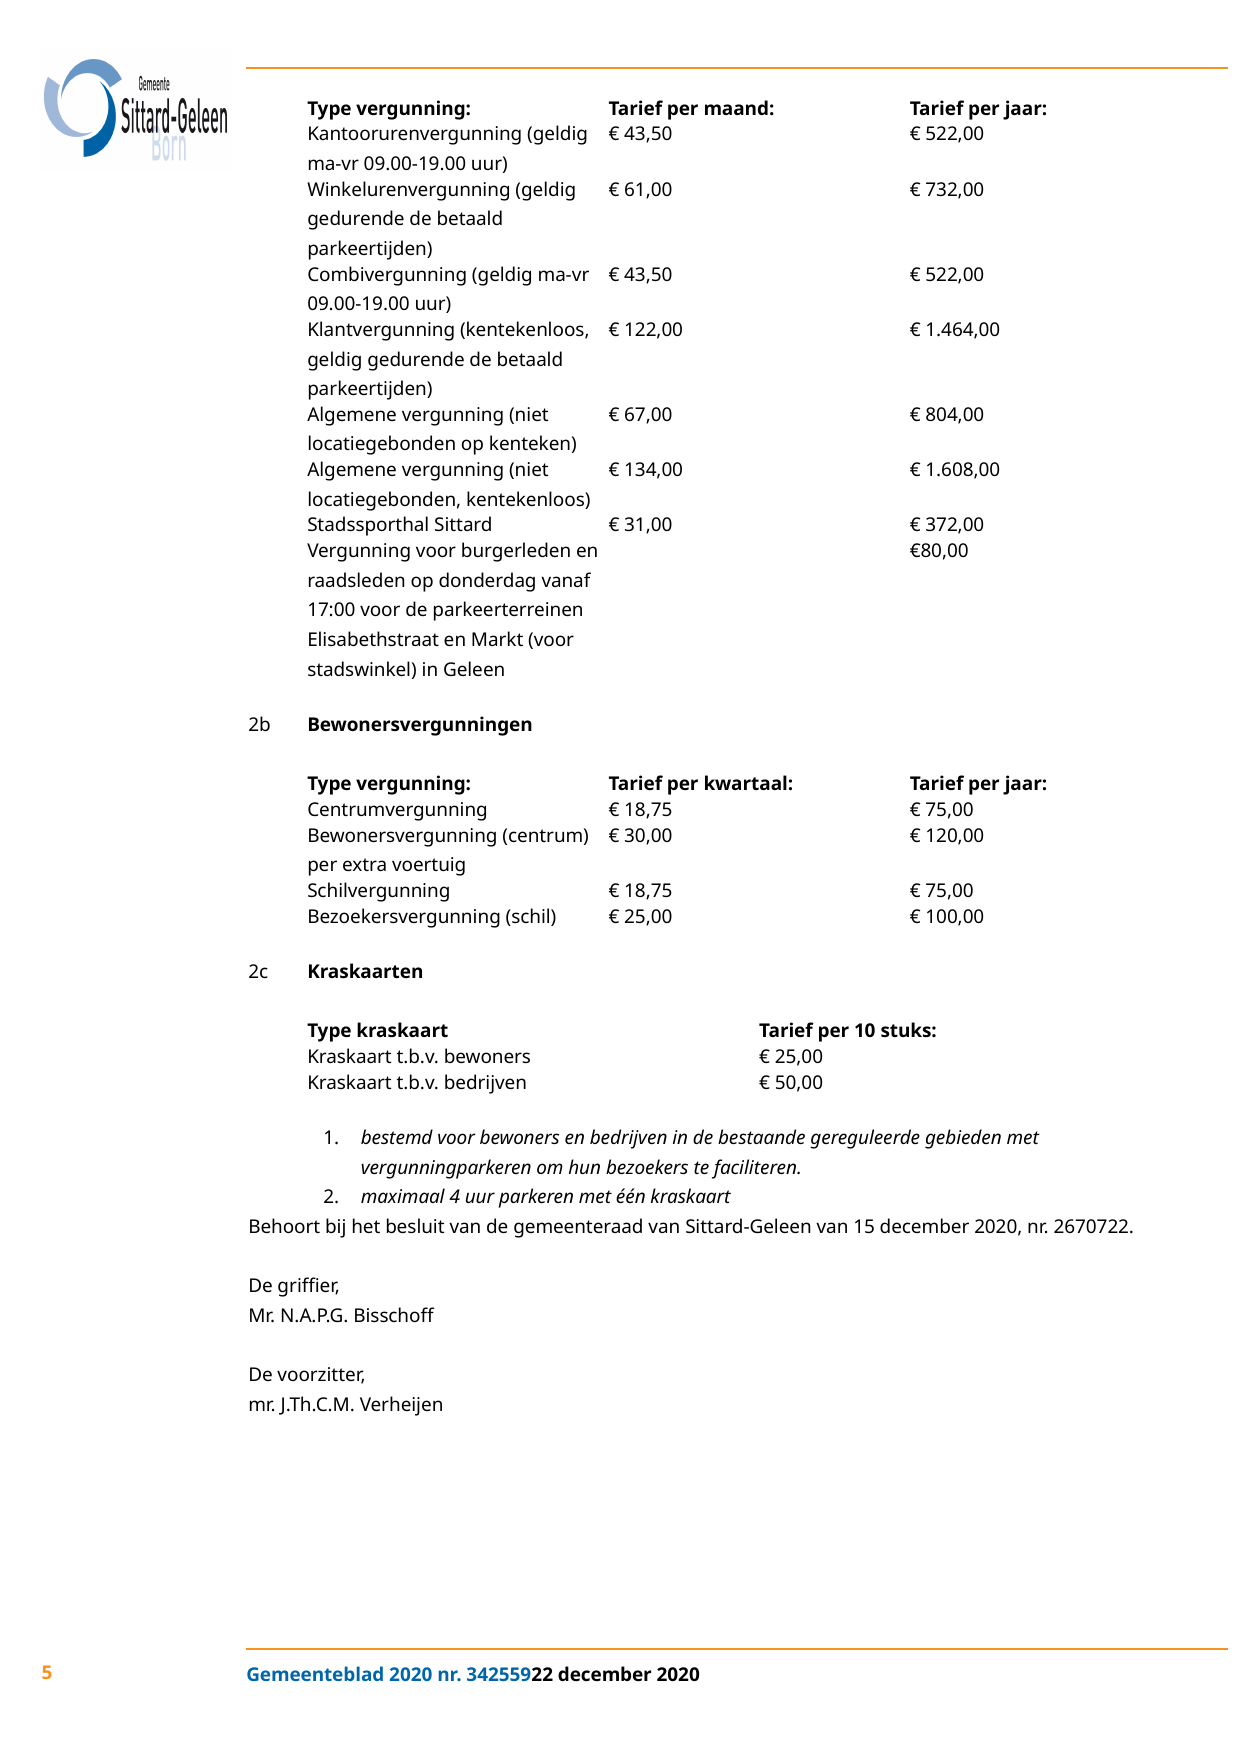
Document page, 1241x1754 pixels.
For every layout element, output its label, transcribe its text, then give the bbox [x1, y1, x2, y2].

table_cell € 18,75 [608, 796, 909, 822]
table_header Tarief per maand: [608, 95, 909, 121]
table_cell € 25,00 [608, 903, 909, 929]
list bestemd voor bewoners en bedrijven in de bestaande gereguleerde gebieden met vergunningparkeren om hun bezoekers te faciliteren. [323, 1124, 1152, 1180]
table_cell € 30,00 [608, 822, 909, 877]
table_cell Kantoorurenvergunning (geldig ma-vr 09.00-19.00 uur) [307, 121, 608, 176]
table_cell € 43,50 [608, 261, 909, 316]
table_cell Algemene vergunning (niet locatiegebonden, kentekenloos) [307, 456, 608, 512]
table_cell Vergunning voor burgerleden en raadsleden op donderdag vanaf 17:00 voor de parkeerterreinen Elisabethstraat en Markt (voor stadswinkel) in Geleen [307, 538, 608, 681]
table_cell Kraskaart t.b.v. bedrijven [307, 1069, 759, 1095]
text Behoort bij het besluit van de gemeenteraad van Sittard-Geleen van 15 december 2020, nr. 2670722. [248, 1213, 1152, 1239]
table_cell € 75,00 [910, 877, 1211, 903]
table_cell Algemene vergunning (niet locatiegebonden op kenteken) [307, 401, 608, 456]
table_cell Klantvergunning (kentekenloos, geldig gedurende de betaald parkeertijden) [307, 316, 608, 401]
table_header Tarief per jaar: [910, 95, 1211, 121]
picture [41, 47, 231, 172]
table_cell € 122,00 [608, 316, 909, 401]
table_cell €80,00 [910, 538, 1211, 681]
table_cell € 1.464,00 [910, 316, 1211, 401]
table_cell € 522,00 [910, 121, 1211, 176]
text Mr. N.A.P.G. Bisschoff [248, 1302, 1152, 1328]
table_cell Stadssporthal Sittard [307, 512, 608, 537]
table_cell € 1.608,00 [910, 456, 1211, 512]
table_cell € 134,00 [608, 456, 909, 512]
table_header Tarief per jaar: [910, 770, 1211, 796]
table_cell Bezoekersvergunning (schil) [307, 903, 608, 929]
table_cell € 43,50 [608, 121, 909, 176]
table_cell € 522,00 [910, 261, 1211, 316]
table_cell € 75,00 [910, 796, 1211, 822]
table_header Type vergunning: [307, 770, 608, 796]
table_cell € 67,00 [608, 401, 909, 456]
table_cell € 31,00 [608, 512, 909, 537]
table_cell € 732,00 [910, 176, 1211, 261]
list Kraskaarten [248, 958, 1152, 984]
table_cell € 18,75 [608, 877, 909, 903]
table_header Type kraskaart [307, 1018, 759, 1043]
table_cell € 100,00 [910, 903, 1211, 929]
text De voorzitter, [248, 1361, 1152, 1387]
list Bewonersvergunningen [248, 711, 1152, 737]
table_header Tarief per kwartaal: [608, 770, 909, 796]
table_header Type vergunning: [307, 95, 608, 121]
table_header Tarief per 10 stuks: [759, 1018, 1211, 1043]
table_cell Winkelurenvergunning (geldig gedurende de betaald parkeertijden) [307, 176, 608, 261]
text mr. J.Th.C.M. Verheijen [248, 1391, 1152, 1416]
table_cell € 61,00 [608, 176, 909, 261]
table_cell Centrumvergunning [307, 796, 608, 822]
table_cell € 25,00 [759, 1043, 1211, 1069]
table_cell Kraskaart t.b.v. bewoners [307, 1043, 759, 1069]
table_cell € 372,00 [910, 512, 1211, 537]
text De griffier, [248, 1272, 1152, 1298]
table_cell Bewonersvergunning (centrum) per extra voertuig [307, 822, 608, 877]
table_cell € 50,00 [759, 1069, 1211, 1095]
table_cell € 804,00 [910, 401, 1211, 456]
table_cell [608, 538, 909, 681]
table_cell Schilvergunning [307, 877, 608, 903]
list maximaal 4 uur parkeren met één kraskaart [323, 1184, 1152, 1209]
table_cell € 120,00 [910, 822, 1211, 877]
table_cell Combivergunning (geldig ma-vr 09.00-19.00 uur) [307, 261, 608, 316]
